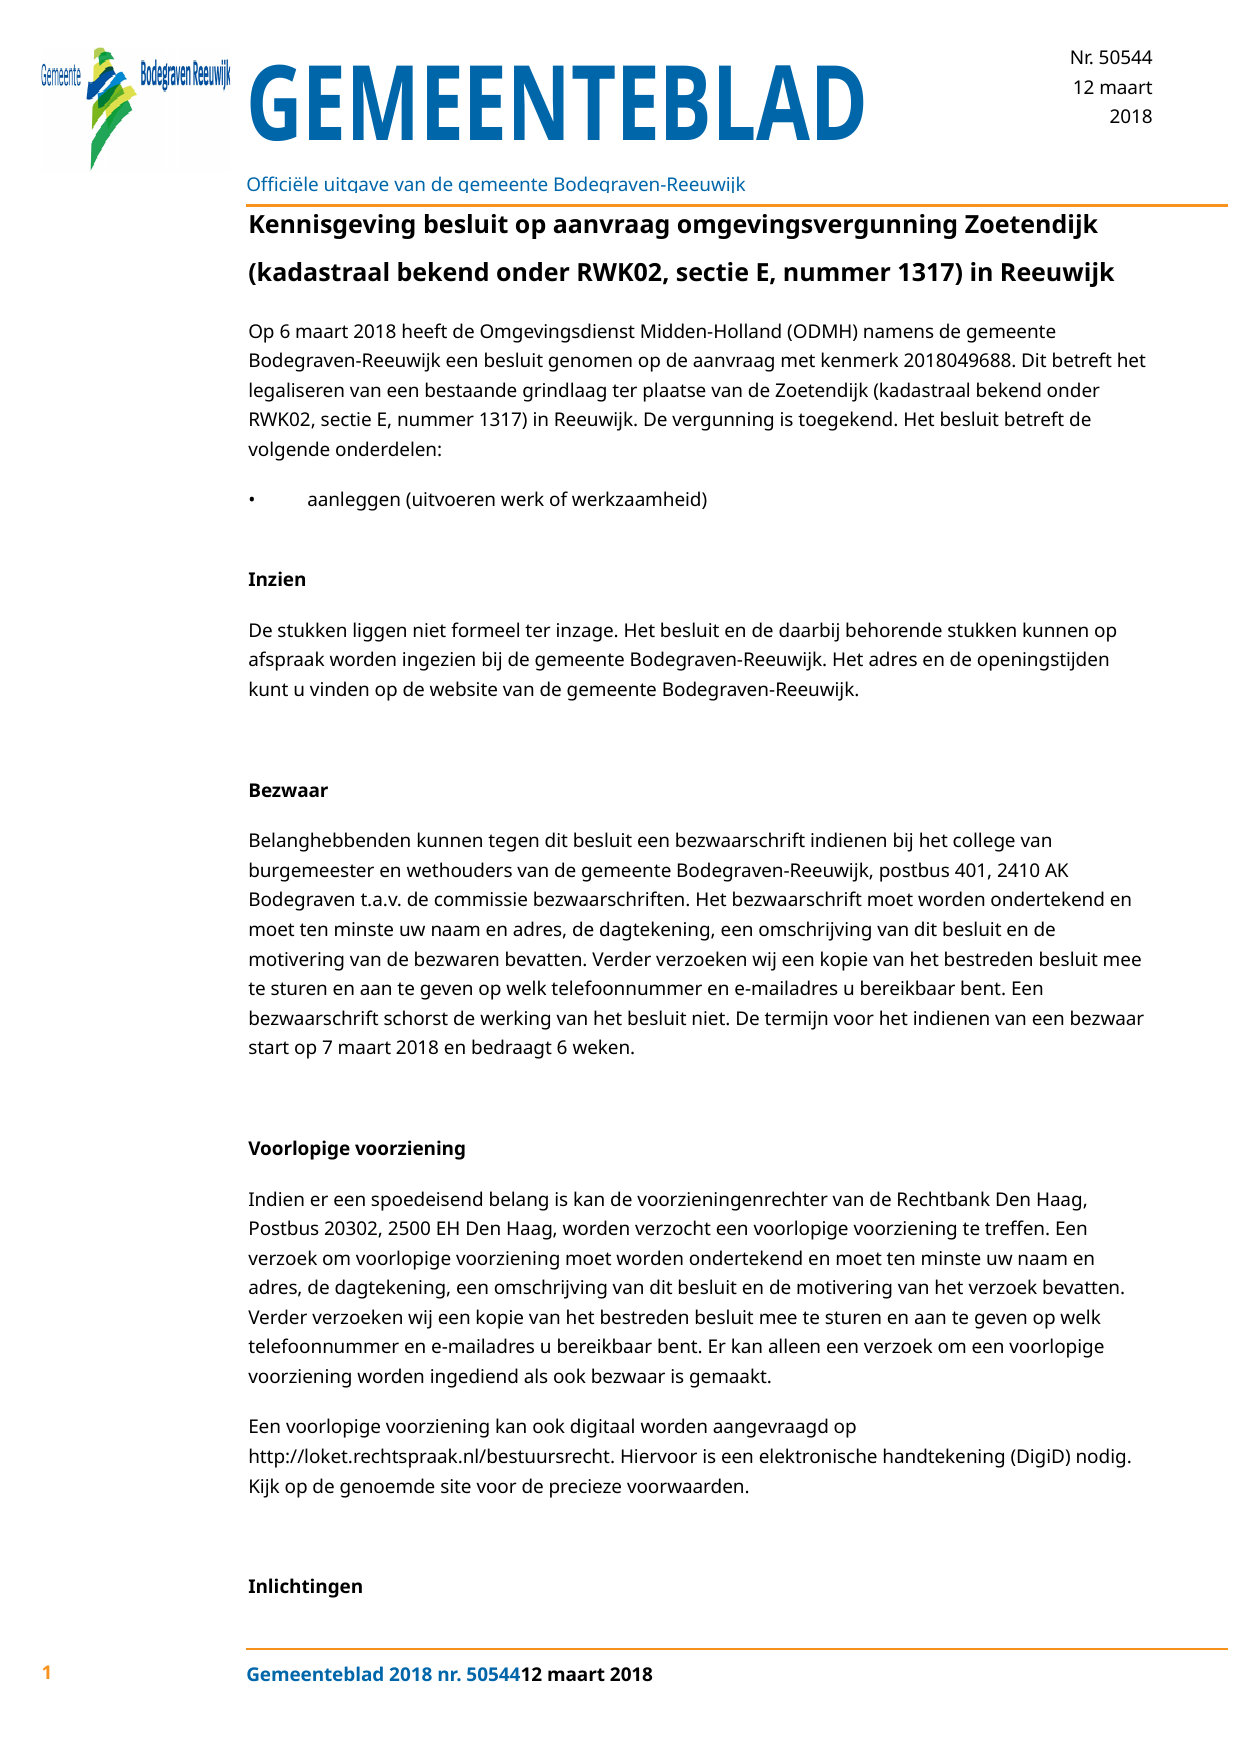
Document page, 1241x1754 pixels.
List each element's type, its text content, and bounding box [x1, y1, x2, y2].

text Een voorlopige voorziening kan ook digitaal worden aangevraagd op http://loket.rechtspraak.nl/bestuursrecht. Hiervoor is een elektronische handtekening (DigiD) nodig. Kijk op de genoemde site voor de precieze voorwaarden. [248, 1414, 1152, 1499]
text Op 6 maart 2018 heeft de Omgevingsdienst Midden-Holland (ODMH) namens de gemeente Bodegraven-Reeuwijk een besluit genomen op de aanvraag met kenmerk 2018049688. Dit betreft het legaliseren van een bestaande grindlaag ter plaatse van de Zoetendijk (kadastraal bekend onder RWK02, sectie E, nummer 1317) in Reeuwijk. De vergunning is toegekend. Het besluit betreft de volgende onderdelen: [248, 318, 1152, 462]
text De stukken liggen niet formeel ter inzage. Het besluit en de daarbij behorende stukken kunnen op afspraak worden ingezien bij de gemeente Bodegraven-Reeuwijk. Het adres en de openingstijden kunt u vinden op de website van de gemeente Bodegraven-Reeuwijk. [248, 617, 1152, 702]
text Belanghebbenden kunnen tegen dit besluit een bezwaarschrift indienen bij het college van burgemeester en wethouders van de gemeente Bodegraven-Reeuwijk, postbus 401, 2410 AK Bodegraven t.a.v. de commissie bezwaarschriften. Het bezwaarschrift moet worden ondertekend en moet ten minste uw naam en adres, de dagtekening, een omschrijving van dit besluit en de motivering van de bezwaren bevatten. Verder verzoeken wij een kopie van het bestreden besluit mee te sturen en aan te geven op welk telefoonnummer en e-mailadres u bereikbaar bent. Een bezwaarschrift schorst de werking van het besluit niet. De termijn voor het indienen van een bezwaar start op 7 maart 2018 en bedraagt 6 weken. [248, 827, 1152, 1060]
text Bezwaar [248, 777, 1152, 803]
text Inzien [248, 567, 1152, 592]
text Kennisgeving besluit op aanvraag omgevingsvergunning Zoetendijk (kadastraal bekend onder RWK02, sectie E, nummer 1317) in Reeuwijk [248, 207, 1152, 288]
text Indien er een spoedeisend belang is kan de voorzieningenrechter van de Rechtbank Den Haag, Postbus 20302, 2500 EH Den Haag, worden verzocht een voorlopige voorziening te treffen. Een verzoek om voorlopige voorziening moet worden ondertekend en moet ten minste uw naam en adres, de dagtekening, een omschrijving van dit besluit en de motivering van het verzoek bevatten. Verder verzoeken wij een kopie van het bestreden besluit mee te sturen en aan te geven op welk telefoonnummer en e-mailadres u bereikbaar bent. Er kan alleen een verzoek om een voorlopige voorziening worden ingediend als ook bezwaar is gemaakt. [248, 1186, 1152, 1389]
text Voorlopige voorziening [248, 1135, 1152, 1161]
list aanleggen (uitvoeren werk of werkzaamheid) [248, 487, 1152, 512]
text Inlichtingen [248, 1574, 1152, 1599]
picture [41, 47, 231, 172]
